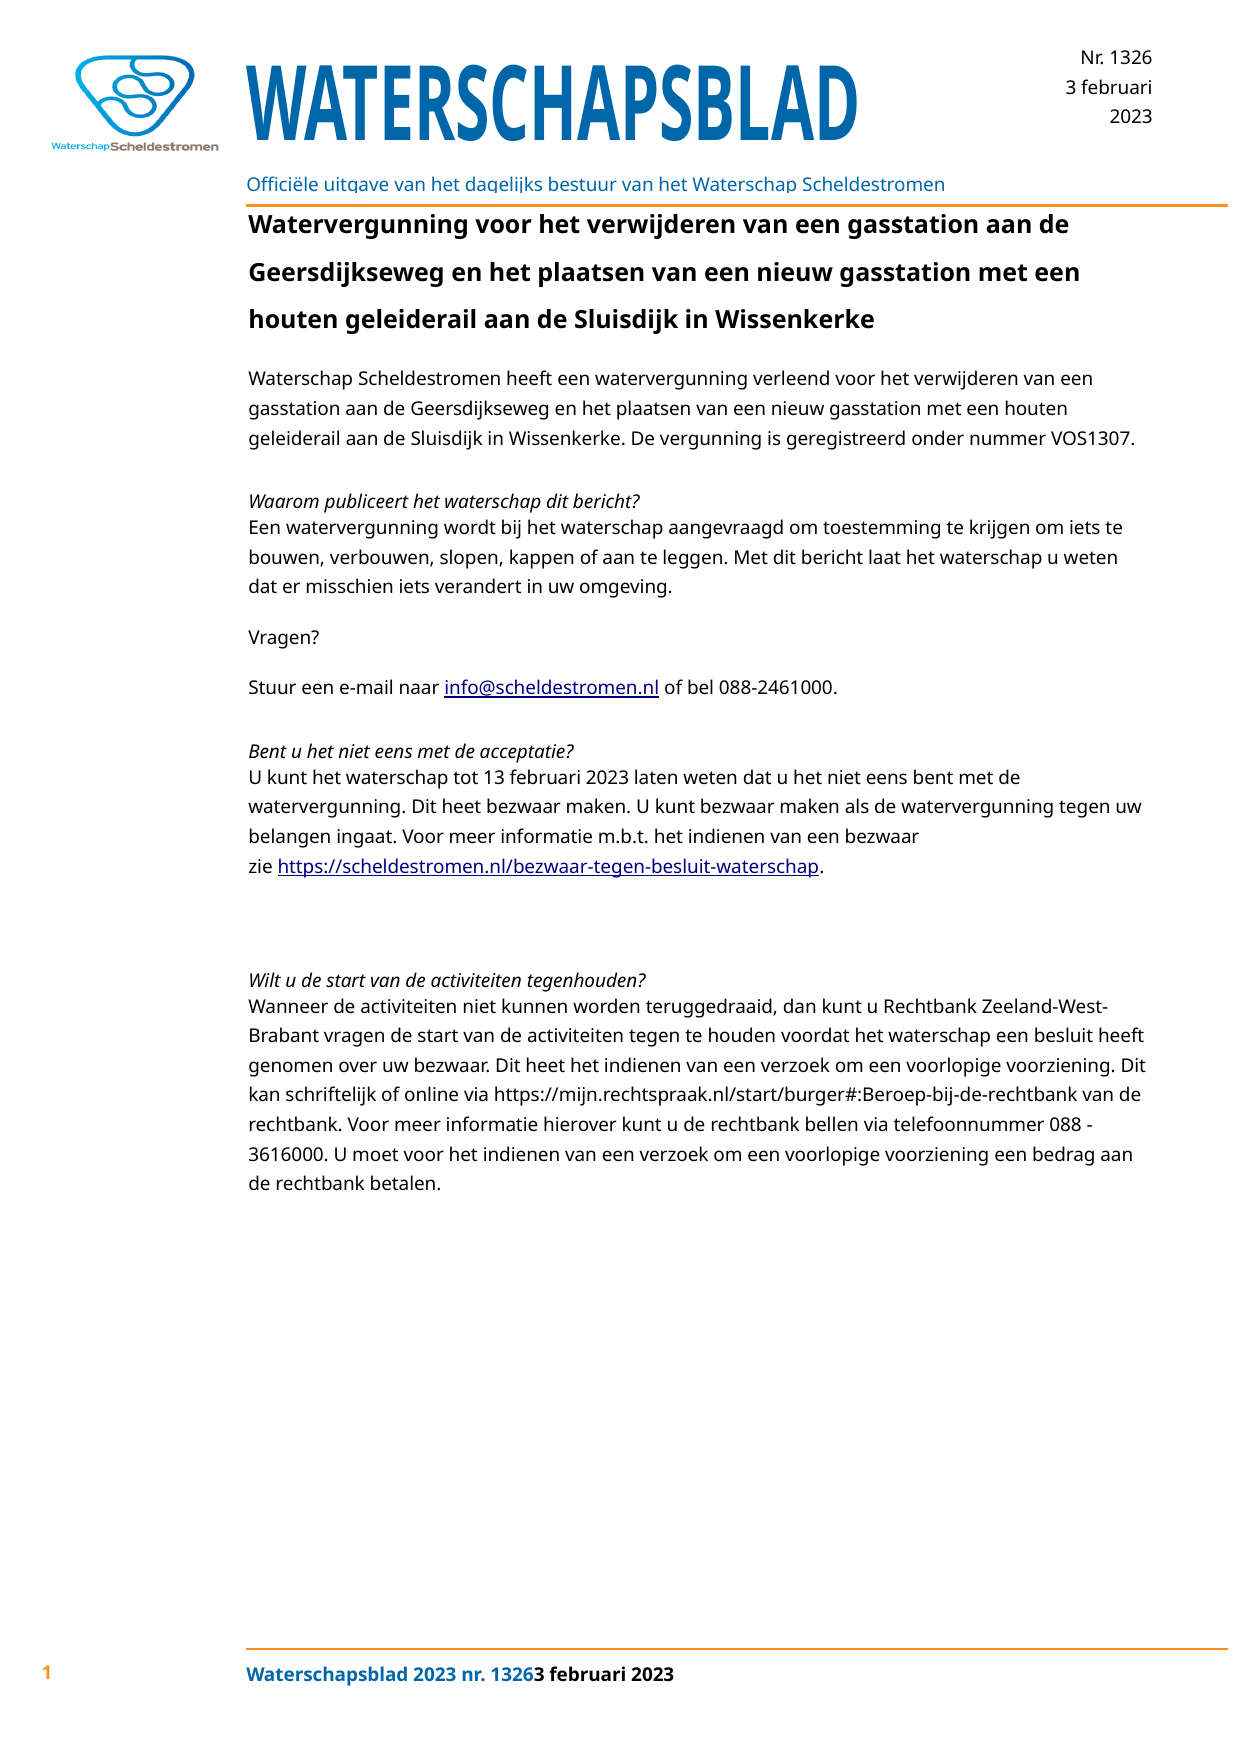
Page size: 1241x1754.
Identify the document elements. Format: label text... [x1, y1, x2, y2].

text Waterschap Scheldestromen heeft een watervergunning verleend voor het verwijderen van een gasstation aan de Geersdijkseweg en het plaatsen van een nieuw gasstation met een houten geleiderail aan de Sluisdijk in Wissenkerke. De vergunning is geregistreerd onder nummer VOS1307. [248, 366, 1152, 450]
picture [41, 47, 231, 172]
text Wanneer de activiteiten niet kunnen worden teruggedraaid, dan kunt u Rechtbank Zeeland-West-Brabant vragen de start van de activiteiten tegen te houden voordat het waterschap een besluit heeft genomen over uw bezwaar. Dit heet het indienen van een verzoek om een voorlopige voorziening. Dit kan schriftelijk of online via https://mijn.rechtspraak.nl/start/burger#:Beroep-bij-de-rechtbank van de rechtbank. Voor meer informatie hierover kunt u de rechtbank bellen via telefoonnummer 088 - 3616000. U moet voor het indienen van een verzoek om een voorlopige voorziening een bedrag aan de rechtbank betalen. [248, 993, 1152, 1196]
text Een watervergunning wordt bij het waterschap aangevraagd om toestemming te krijgen om iets te bouwen, verbouwen, slopen, kappen of aan te leggen. Met dit bericht laat het waterschap u weten dat er misschien iets verandert in uw omgeving. [248, 514, 1152, 599]
text Vragen? [248, 624, 1152, 650]
text Wilt u de start van de activiteiten tegenhouden? [248, 967, 1152, 993]
text U kunt het waterschap tot 13 februari 2023 laten weten dat u het niet eens bent met de watervergunning. Dit heet bezwaar maken. U kunt bezwaar maken als de watervergunning tegen uw belangen ingaat. Voor meer informatie m.b.t. het indienen van een bezwaar zie https://scheldestromen.nl/bezwaar-tegen-besluit-waterschap. [248, 764, 1152, 878]
text Watervergunning voor het verwijderen van een gasstation aan de Geersdijkseweg en het plaatsen van een nieuw gasstation met een houten geleiderail aan de Sluisdijk in Wissenkerke [248, 207, 1152, 336]
text Waarom publiceert het waterschap dit bericht? [248, 489, 1152, 514]
text Bent u het niet eens met de acceptatie? [248, 738, 1152, 764]
text Stuur een e-mail naar info@scheldestromen.nl of bel 088-2461000. [248, 674, 1152, 700]
